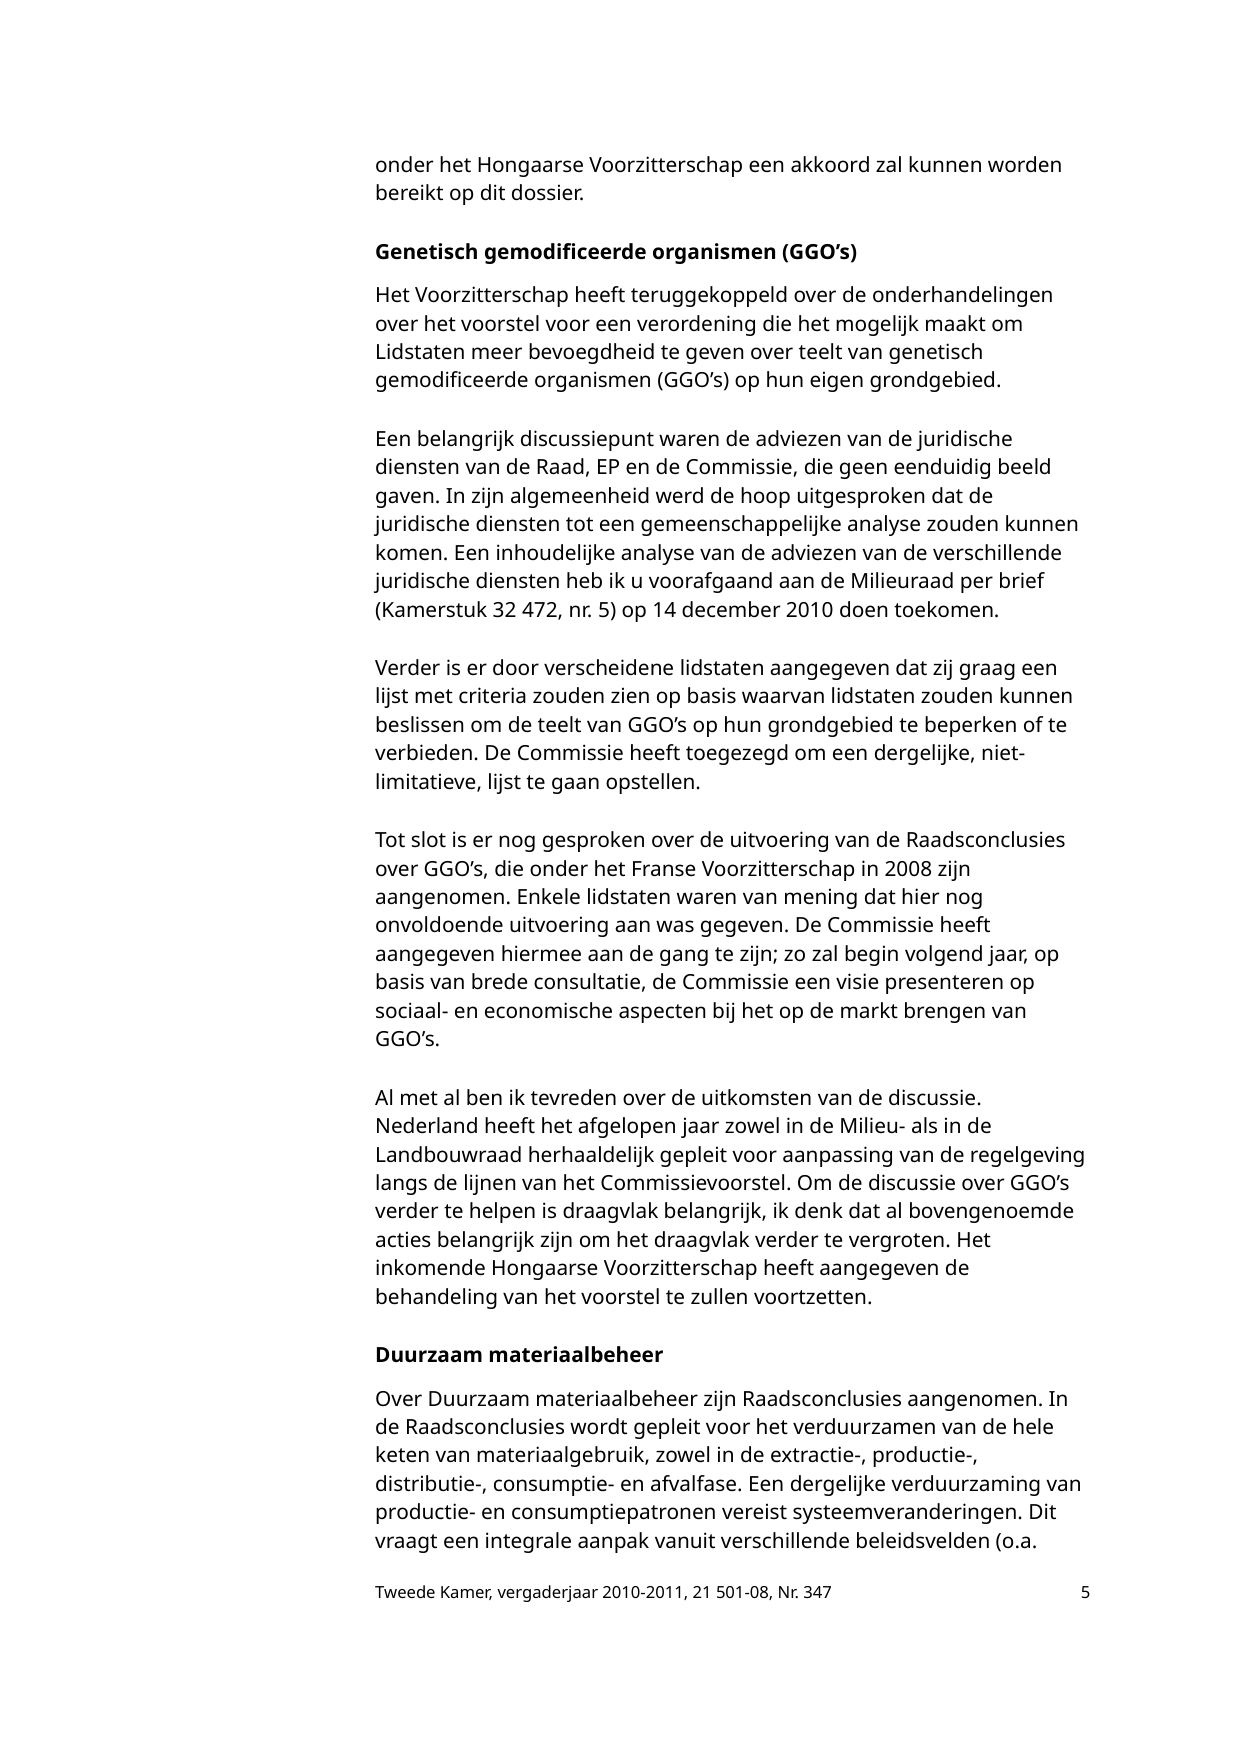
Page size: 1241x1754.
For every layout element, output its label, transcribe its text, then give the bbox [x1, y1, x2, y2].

text Verder is er door verscheidene lidstaten aangegeven dat zij graag een lijst met criteria zouden zien op basis waarvan lidstaten zouden kunnen beslissen om de teelt van GGO’s op hun grondgebied te beperken of te verbieden. De Commissie heeft toegezegd om een dergelijke, niet-limitatieve, lijst te gaan opstellen. [375, 653, 1090, 795]
text Het Voorzitterschap heeft teruggekoppeld over de onderhandelingen over het voorstel voor een verordening die het mogelijk maakt om Lidstaten meer bevoegdheid te geven over teelt van genetisch gemodificeerde organismen (GGO’s) op hun eigen grondgebied. [375, 280, 1090, 394]
text Al met al ben ik tevreden over de uitkomsten van de discussie. Nederland heeft het afgelopen jaar zowel in de Milieu- als in de Landbouwraad herhaaldelijk gepleit voor aanpassing van de regelgeving langs de lijnen van het Commissievoorstel. Om de discussie over GGO’s verder te helpen is draagvlak belangrijk, ik denk dat al bovengenoemde acties belangrijk zijn om het draagvlak verder te vergroten. Het inkomende Hongaarse Voorzitterschap heeft aangegeven de behandeling van het voorstel te zullen voortzetten. [375, 1083, 1090, 1310]
text Genetisch gemodificeerde organismen (GGO’s) [375, 237, 1090, 265]
text onder het Hongaarse Voorzitterschap een akkoord zal kunnen worden bereikt op dit dossier. [375, 150, 1090, 207]
text Tot slot is er nog gesproken over de uitvoering van de Raadsconclusies over GGO’s, die onder het Franse Voorzitterschap in 2008 zijn aangenomen. Enkele lidstaten waren van mening dat hier nog onvoldoende uitvoering aan was gegeven. De Commissie heeft aangegeven hiermee aan de gang te zijn; zo zal begin volgend jaar, op basis van brede consultatie, de Commissie een visie presenteren op sociaal- en economische aspecten bij het op de markt brengen van GGO’s. [375, 825, 1090, 1053]
text Een belangrijk discussiepunt waren de adviezen van de juridische diensten van de Raad, EP en de Commissie, die geen eenduidig beeld gaven. In zijn algemeenheid werd de hoop uitgesproken dat de juridische diensten tot een gemeenschappelijke analyse zouden kunnen komen. Een inhoudelijke analyse van de adviezen van de verschillende juridische diensten heb ik u voorafgaand aan de Milieuraad per brief (Kamerstuk 32 472, nr. 5) op 14 december 2010 doen toekomen. [375, 424, 1090, 623]
text Over Duurzaam materiaalbeheer zijn Raadsconclusies aangenomen. In de Raadsconclusies wordt gepleit voor het verduurzamen van de hele keten van materiaalgebruik, zowel in de extractie-, productie-, distributie-, consumptie- en afvalfase. Een dergelijke verduurzaming van productie- en consumptiepatronen vereist systeemveranderingen. Dit vraagt een integrale aanpak vanuit verschillende beleidsvelden (o.a. [375, 1384, 1090, 1554]
text Duurzaam materiaalbeheer [375, 1340, 1090, 1369]
